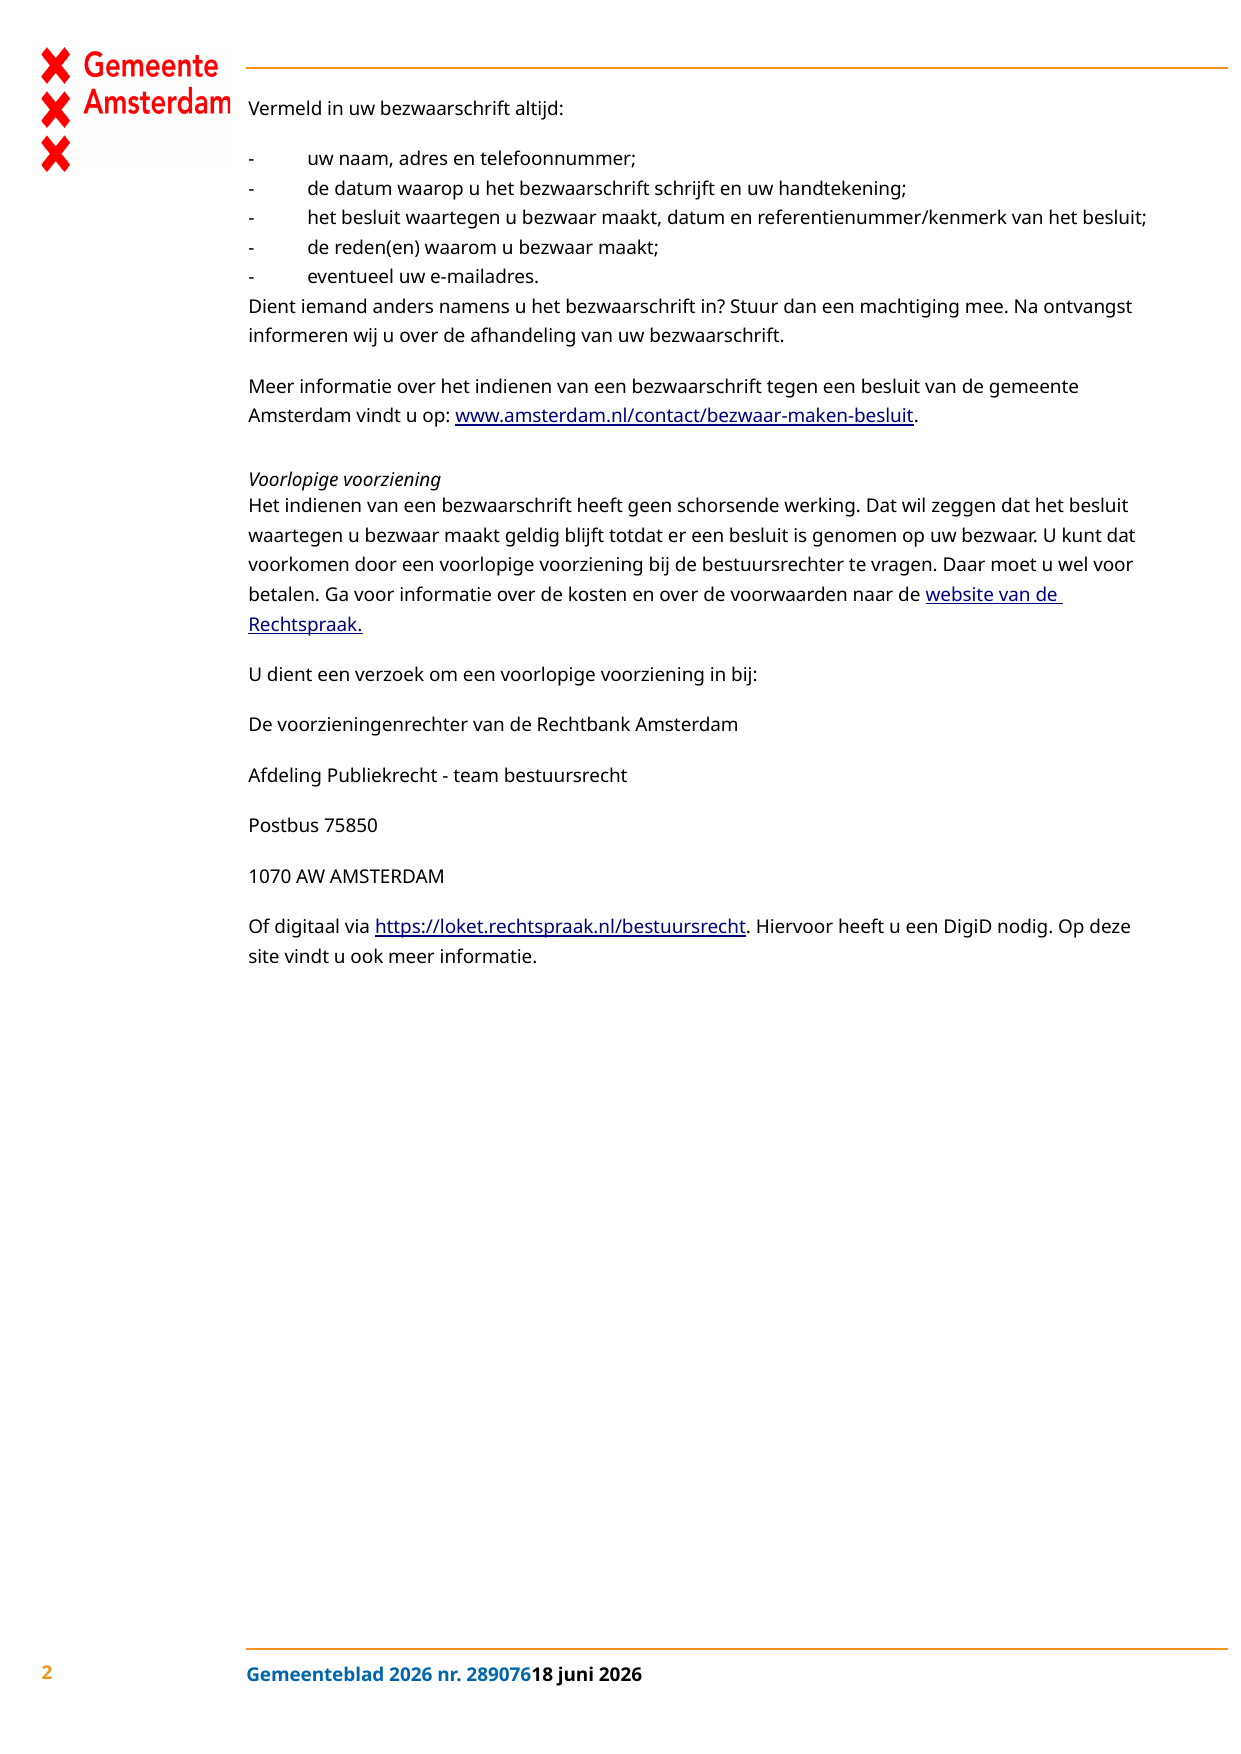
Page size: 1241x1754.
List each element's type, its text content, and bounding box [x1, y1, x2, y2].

list het besluit waartegen u bezwaar maakt, datum en referentienummer/kenmerk van het besluit; [248, 204, 1152, 230]
text Het indienen van een bezwaarschrift heeft geen schorsende werking. Dat wil zeggen dat het besluit waartegen u bezwaar maakt geldig blijft totdat er een besluit is genomen op uw bezwaar. U kunt dat voorkomen door een voorlopige voorziening bij de bestuursrechter te vragen. Daar moet u wel voor betalen. Ga voor informatie over de kosten en over de voorwaarden naar de website van de Rechtspraak. [248, 492, 1152, 636]
text Dient iemand anders namens u het bezwaarschrift in? Stuur dan een machtiging mee. Na ontvangst informeren wij u over de afhandeling van uw bezwaarschrift. [248, 293, 1152, 348]
list eventueel uw e-mailadres. [248, 263, 1152, 289]
text Afdeling Publiekrecht - team bestuursrecht [248, 762, 1152, 788]
text Vermeld in uw bezwaarschrift altijd: [248, 95, 1152, 121]
picture [41, 47, 231, 172]
text U dient een verzoek om een voorlopige voorziening in bij: [248, 661, 1152, 687]
text Voorlopige voorziening [248, 467, 1152, 492]
list de datum waarop u het bezwaarschrift schrijft en uw handtekening; [248, 175, 1152, 201]
text Meer informatie over het indienen van een bezwaarschrift tegen een besluit van de gemeente Amsterdam vindt u op: www.amsterdam.nl/contact/bezwaar-maken-besluit. [248, 373, 1152, 428]
text Postbus 75850 [248, 812, 1152, 838]
text Of digitaal via https://loket.rechtspraak.nl/bestuursrecht. Hiervoor heeft u een DigiD nodig. Op deze site vindt u ook meer informatie. [248, 913, 1152, 968]
text 1070 AW AMSTERDAM [248, 863, 1152, 888]
list de reden(en) waarom u bezwaar maakt; [248, 234, 1152, 260]
list uw naam, adres en telefoonnummer; [248, 145, 1152, 171]
text De voorzieningenrechter van de Rechtbank Amsterdam [248, 712, 1152, 737]
